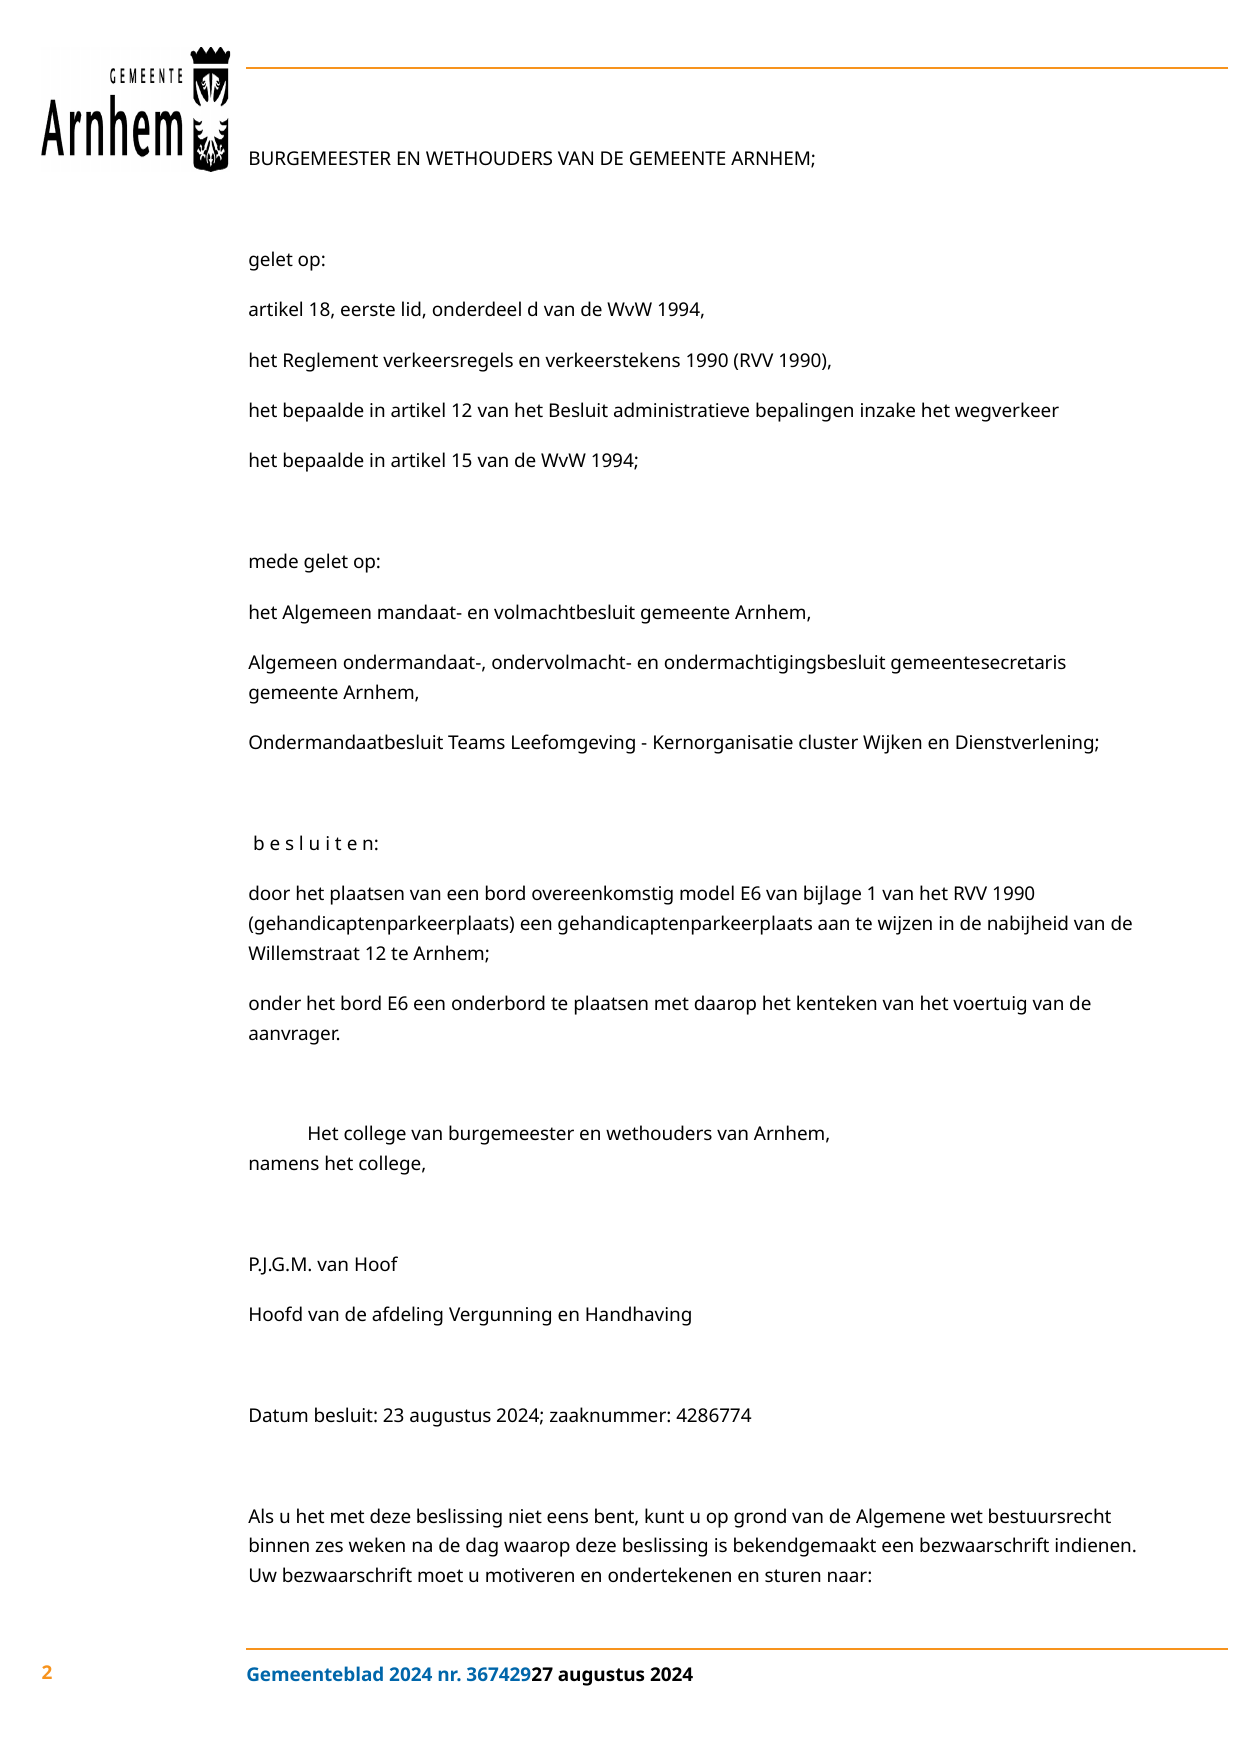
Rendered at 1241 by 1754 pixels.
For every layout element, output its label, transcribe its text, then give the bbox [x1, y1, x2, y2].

list Het college van burgemeester en wethouders van Arnhem, [248, 1121, 1152, 1146]
text Algemeen ondermandaat-, ondervolmacht- en ondermachtigingsbesluit gemeentesecretaris gemeente Arnhem, [248, 649, 1152, 705]
text door het plaatsen van een bord overeenkomstig model E6 van bijlage 1 van het RVV 1990 (gehandicaptenparkeerplaats) een gehandicaptenparkeerplaats aan te wijzen in de nabijheid van de Willemstraat 12 te Arnhem; [248, 881, 1152, 966]
text mede gelet op: [248, 548, 1152, 574]
picture [41, 47, 231, 172]
text BURGEMEESTER EN WETHOUDERS VAN DE GEMEENTE ARNHEM; [248, 145, 1152, 171]
text het bepaalde in artikel 15 van de WvW 1994; [248, 448, 1152, 473]
text het Algemeen mandaat- en volmachtbesluit gemeente Arnhem, [248, 599, 1152, 625]
text P.J.G.M. van Hoof [248, 1251, 1152, 1277]
text Hoofd van de afdeling Vergunning en Handhaving [248, 1301, 1152, 1327]
text artikel 18, eerste lid, onderdeel d van de WvW 1994, [248, 296, 1152, 322]
text b e s l u i t e n: [248, 830, 1152, 856]
text onder het bord E6 een onderbord te plaatsen met daarop het kenteken van het voertuig van de aanvrager. [248, 990, 1152, 1046]
text Datum besluit: 23 augustus 2024; zaaknummer: 4286774 [248, 1402, 1152, 1428]
text Ondermandaatbesluit Teams Leefomgeving - Kernorganisatie cluster Wijken en Dienstverlening; [248, 729, 1152, 755]
text het bepaalde in artikel 12 van het Besluit administratieve bepalingen inzake het wegverkeer [248, 397, 1152, 423]
text Als u het met deze beslissing niet eens bent, kunt u op grond van de Algemene wet bestuursrecht binnen zes weken na de dag waarop deze beslissing is bekendgemaakt een bezwaarschrift indienen. Uw bezwaarschrift moet u motiveren en ondertekenen en sturen naar: [248, 1503, 1152, 1588]
text het Reglement verkeersregels en verkeerstekens 1990 (RVV 1990), [248, 347, 1152, 373]
text namens het college, [248, 1150, 1152, 1176]
text gelet op: [248, 246, 1152, 272]
